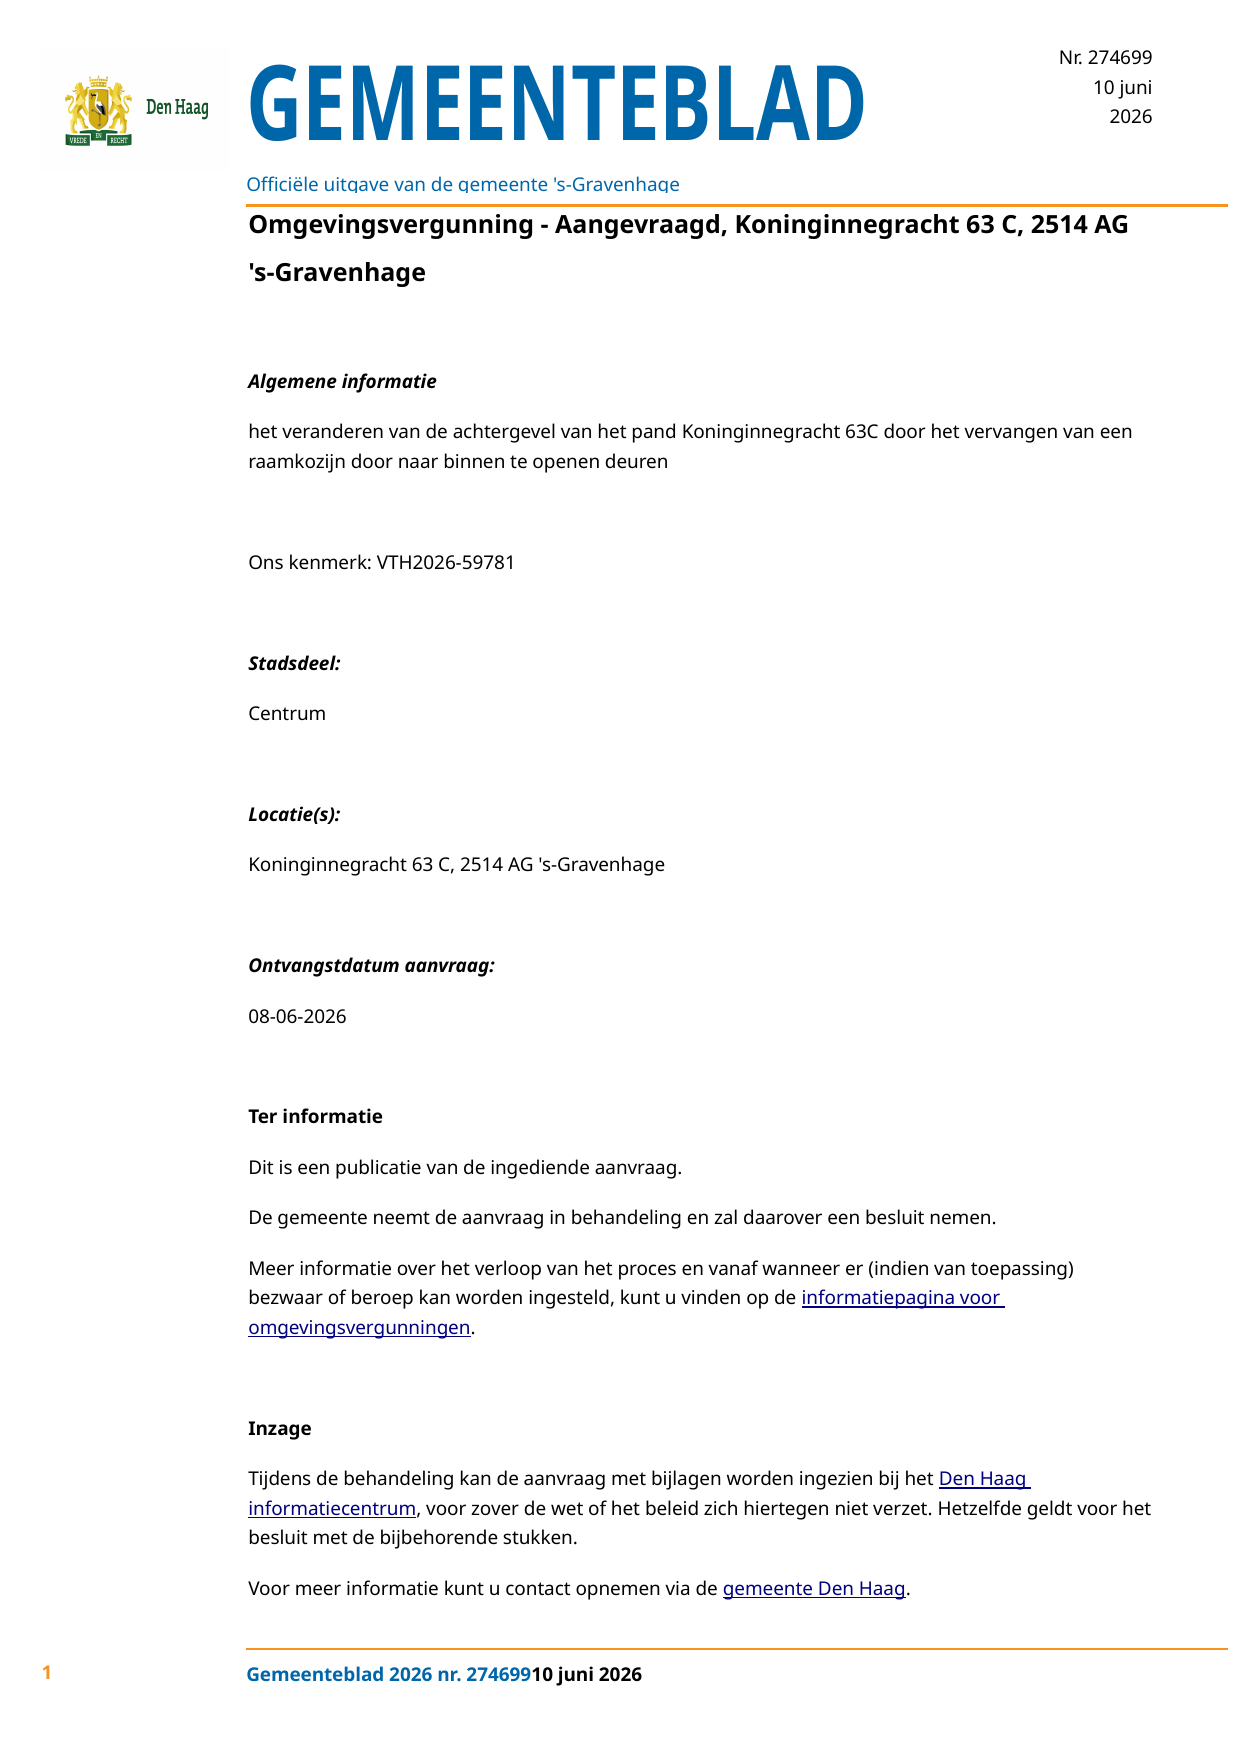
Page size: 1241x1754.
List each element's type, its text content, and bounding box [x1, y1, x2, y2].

text Centrum [248, 700, 1152, 726]
text Voor meer informatie kunt u contact opnemen via de gemeente Den Haag. [248, 1575, 1152, 1601]
text Locatie(s): [248, 801, 1152, 827]
text 08-06-2026 [248, 1003, 1152, 1029]
text Koninginnegracht 63 C, 2514 AG 's-Gravenhage [248, 852, 1152, 877]
text Tijdens de behandeling kan de aanvraag met bijlagen worden ingezien bij het Den Haag informatiecentrum, voor zover de wet of het beleid zich hiertegen niet verzet. Hetzelfde geldt voor het besluit met de bijbehorende stukken. [248, 1465, 1152, 1550]
text Meer informatie over het verloop van het proces en vanaf wanneer er (indien van toepassing) bezwaar of beroep kan worden ingesteld, kunt u vinden op de informatiepagina voor omgevingsvergunningen. [248, 1255, 1152, 1340]
text Ontvangstdatum aanvraag: [248, 952, 1152, 978]
text Stadsdeel: [248, 650, 1152, 676]
text Ter informatie [248, 1104, 1152, 1129]
text het veranderen van de achtergevel van het pand Koninginnegracht 63C door het vervangen van een raamkozijn door naar binnen te openen deuren [248, 419, 1152, 474]
text Omgevingsvergunning - Aangevraagd, Koninginnegracht 63 C, 2514 AG 's-Gravenhage [248, 207, 1152, 288]
picture [41, 47, 231, 172]
text Dit is een publicatie van de ingediende aanvraag. [248, 1154, 1152, 1180]
text Algemene informatie [248, 368, 1152, 394]
text De gemeente neemt de aanvraag in behandeling en zal daarover een besluit nemen. [248, 1204, 1152, 1230]
text Ons kenmerk: VTH2026-59781 [248, 549, 1152, 575]
text Inzage [248, 1415, 1152, 1441]
